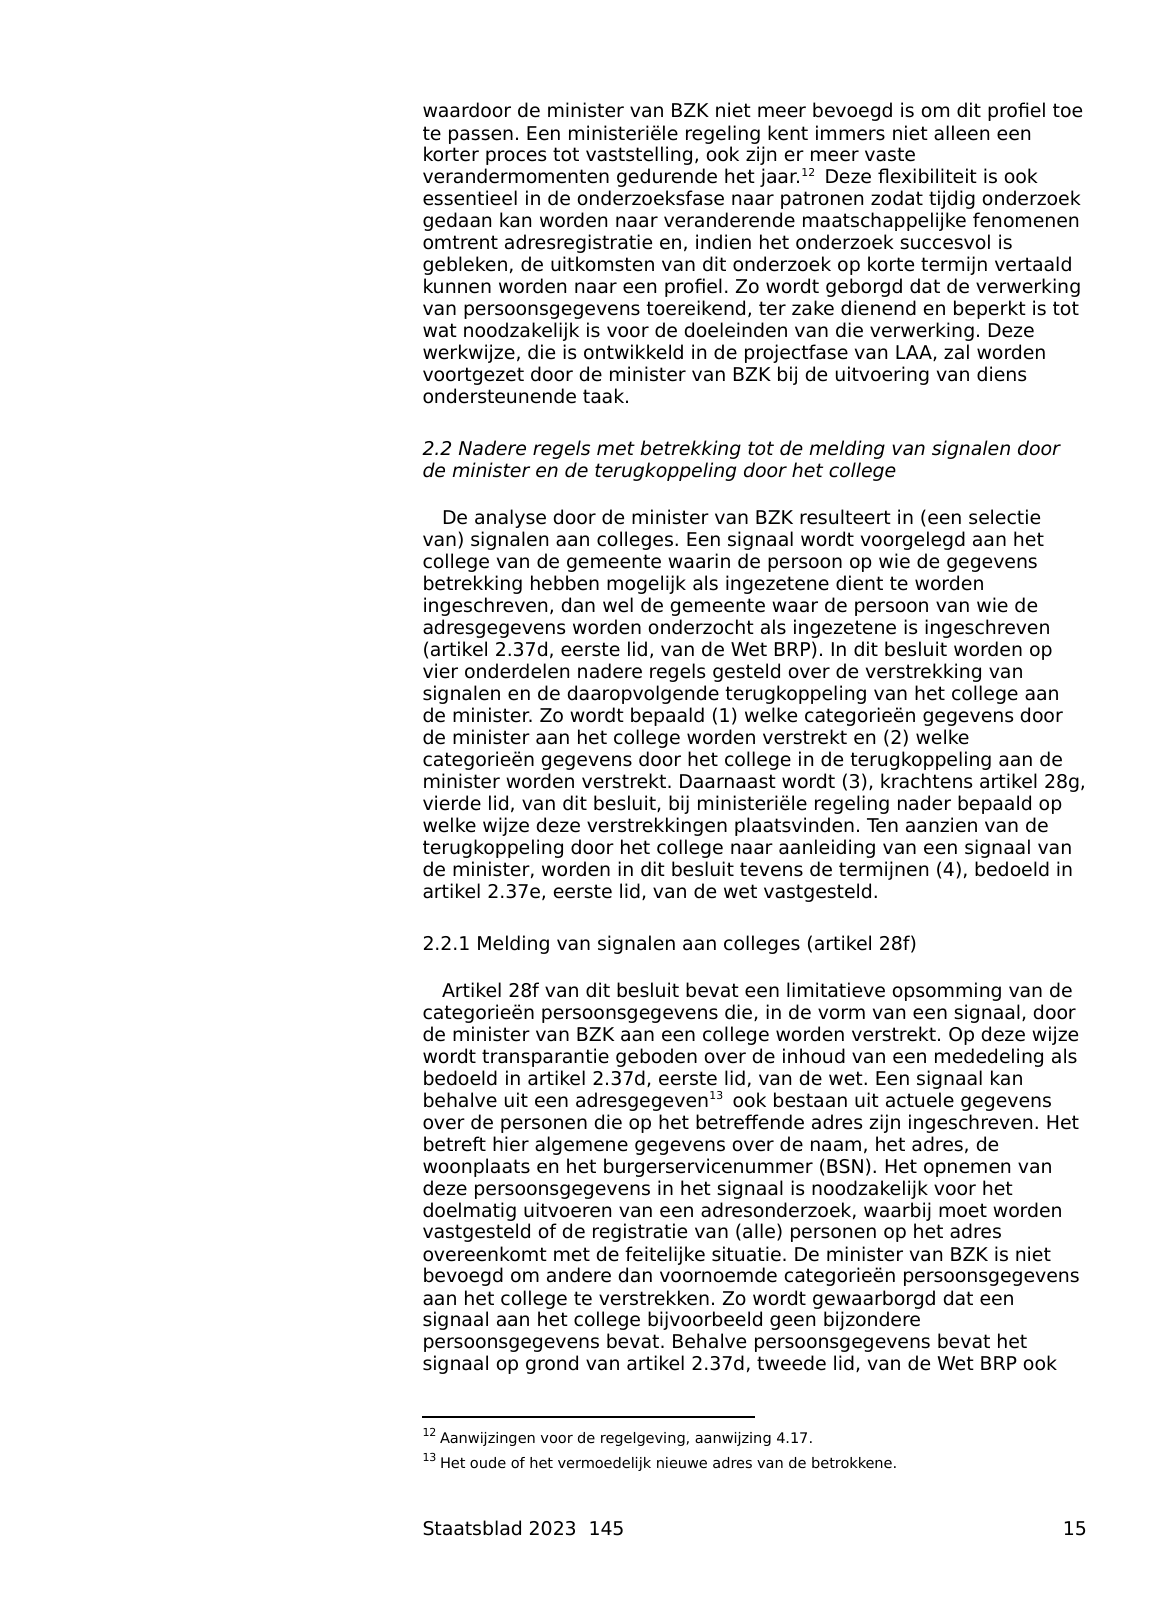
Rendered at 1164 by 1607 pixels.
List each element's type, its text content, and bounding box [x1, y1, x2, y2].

text waardoor de minister van BZK niet meer bevoegd is om dit profiel toe te passen. Een ministeriële regeling kent immers niet alleen een korter proces tot vaststelling, ook zijn er meer vaste verandermomenten gedurende het jaar. Deze flexibiliteit is ook essentieel in de onderzoeksfase naar patronen zodat tijdig onderzoek gedaan kan worden naar veranderende maatschappelijke fenomenen omtrent adresregistratie en, indien het onderzoek succesvol is gebleken, de uitkomsten van dit onderzoek op korte termijn vertaald kunnen worden naar een profiel. Zo wordt geborgd dat de verwerking van persoonsgegevens toereikend, ter zake dienend en beperkt is tot wat noodzakelijk is voor de doeleinden van die verwerking. Deze werkwijze, die is ontwikkeld in de projectfase van LAA, zal worden voortgezet door de minister van BZK bij de uitvoering van diens ondersteunende taak. [422, 100, 1087, 408]
text Het oude of het vermoedelijk nieuwe adres van de betrokkene. [422, 1451, 1087, 1473]
text Artikel 28f van dit besluit bevat een limitatieve opsomming van de categorieën persoonsgegevens die, in de vorm van een signaal, door de minister van BZK aan een college worden verstrekt. Op deze wijze wordt transparantie geboden over de inhoud van een mededeling als bedoeld in artikel 2.37d, eerste lid, van de wet. Een signaal kan behalve uit een adresgegeven ook bestaan uit actuele gegevens over de personen die op het betreffende adres zijn ingeschreven. Het betreft hier algemene gegevens over de naam, het adres, de woonplaats en het burgerservicenummer (BSN). Het opnemen van deze persoonsgegevens in het signaal is noodzakelijk voor het doelmatig uitvoeren van een adresonderzoek, waarbij moet worden vastgesteld of de registratie van (alle) personen op het adres overeenkomt met de feitelijke situatie. De minister van BZK is niet bevoegd om andere dan voornoemde categorieën persoonsgegevens aan het college te verstrekken. Zo wordt gewaarborgd dat een signaal aan het college bijvoorbeeld geen bijzondere persoonsgegevens bevat. Behalve persoonsgegevens bevat het signaal op grond van artikel 2.37d, tweede lid, van de Wet BRP ook [422, 980, 1087, 1375]
text De analyse door de minister van BZK resulteert in (een selectie van) signalen aan colleges. Een signaal wordt voorgelegd aan het college van de gemeente waarin de persoon op wie de gegevens betrekking hebben mogelijk als ingezetene dient te worden ingeschreven, dan wel de gemeente waar de persoon van wie de adresgegevens worden onderzocht als ingezetene is ingeschreven (artikel 2.37d, eerste lid, van de Wet BRP). In dit besluit worden op vier onderdelen nadere regels gesteld over de verstrekking van signalen en de daaropvolgende terugkoppeling van het college aan de minister. Zo wordt bepaald (1) welke categorieën gegevens door de minister aan het college worden verstrekt en (2) welke categorieën gegevens door het college in de terugkoppeling aan de minister worden verstrekt. Daarnaast wordt (3), krachtens artikel 28g, vierde lid, van dit besluit, bij ministeriële regeling nader bepaald op welke wijze deze verstrekkingen plaatsvinden. Ten aanzien van de terugkoppeling door het college naar aanleiding van een signaal van de minister, worden in dit besluit tevens de termijnen (4), bedoeld in artikel 2.37e, eerste lid, van de wet vastgesteld. [422, 507, 1087, 903]
subtitle 2.2.1 Melding van signalen aan colleges (artikel 28f) [422, 933, 1087, 955]
subtitle 2.2 Nadere regels met betrekking tot de melding van signalen door de minister en de terugkoppeling door het college [422, 438, 1087, 482]
text Aanwijzingen voor de regelgeving, aanwijzing 4.17. [422, 1426, 1087, 1448]
